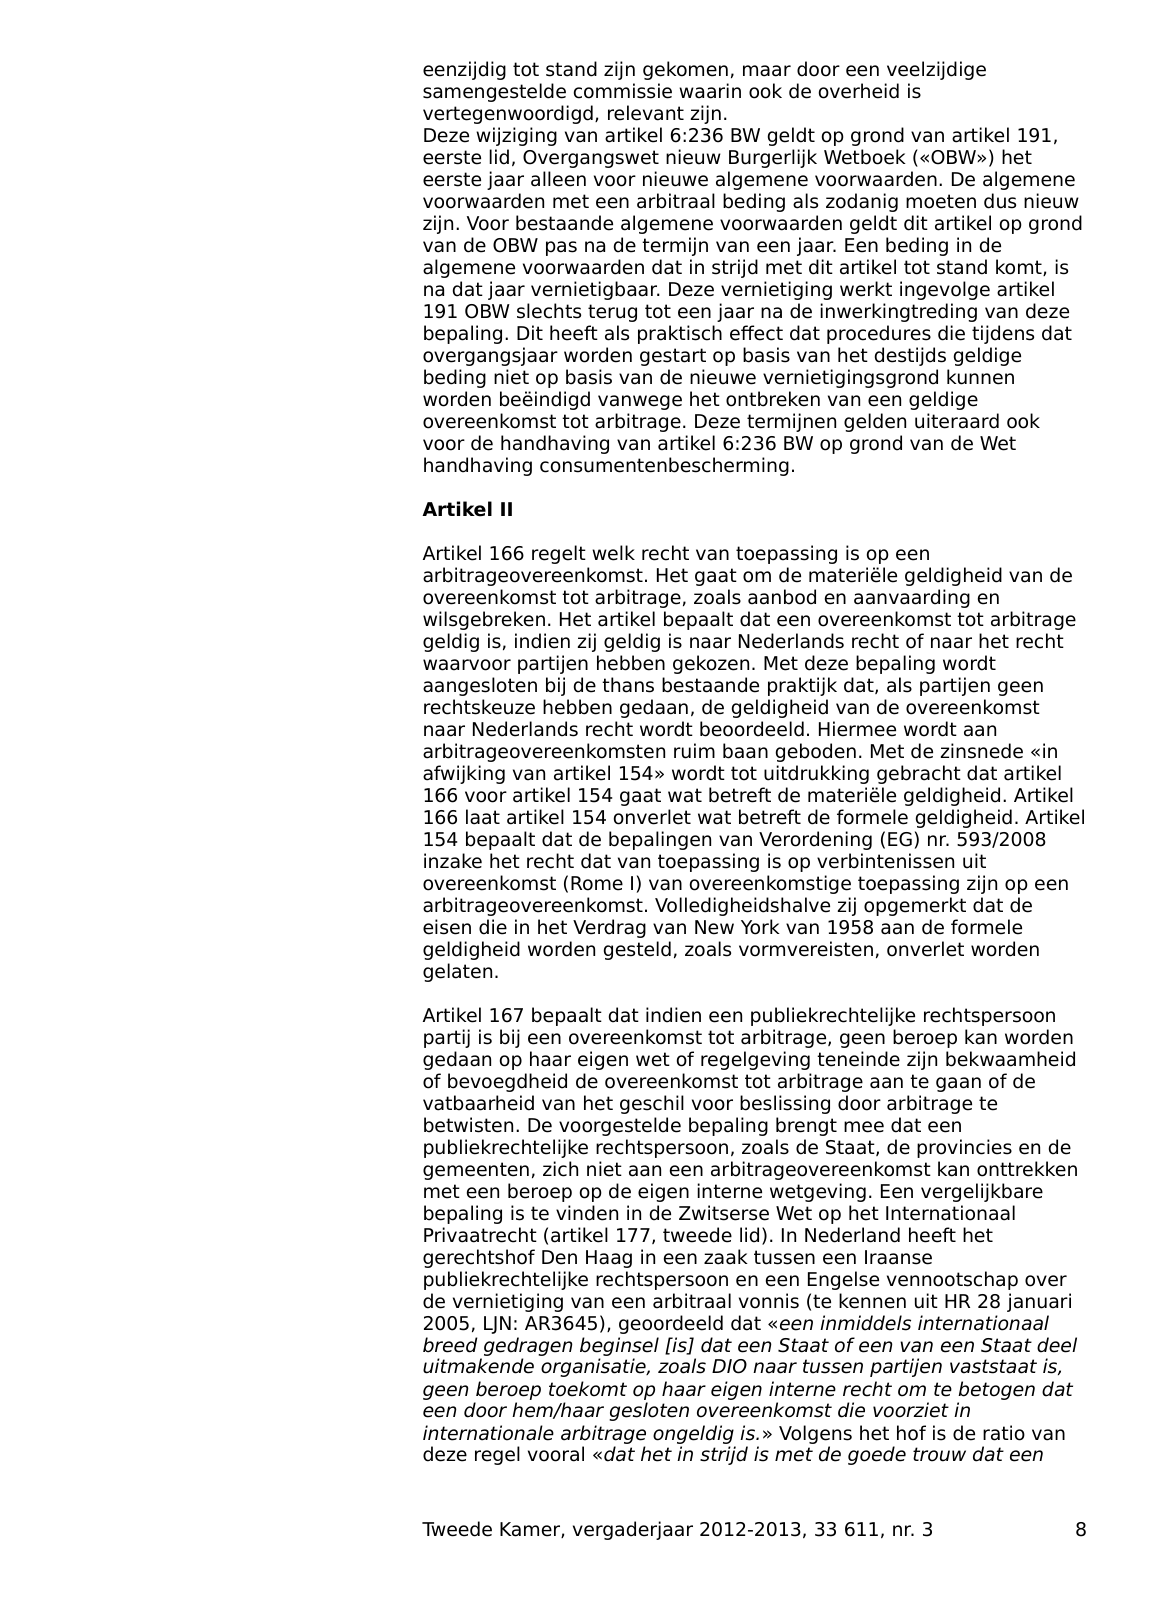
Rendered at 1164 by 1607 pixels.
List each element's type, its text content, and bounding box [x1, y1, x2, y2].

subtitle Artikel II [422, 499, 1087, 521]
text Artikel 166 regelt welk recht van toepassing is op een arbitrageovereenkomst. Het gaat om de materiële geldigheid van de overeenkomst tot arbitrage, zoals aanbod en aanvaarding en wilsgebreken. Het artikel bepaalt dat een overeenkomst tot arbitrage geldig is, indien zij geldig is naar Nederlands recht of naar het recht waarvoor partijen hebben gekozen. Met deze bepaling wordt aangesloten bij de thans bestaande praktijk dat, als partijen geen rechtskeuze hebben gedaan, de geldigheid van de overeenkomst naar Nederlands recht wordt beoordeeld. Hiermee wordt aan arbitrageovereenkomsten ruim baan geboden. Met de zinsnede «in afwijking van artikel 154» wordt tot uitdrukking gebracht dat artikel 166 voor artikel 154 gaat wat betreft de materiële geldigheid. Artikel 166 laat artikel 154 onverlet wat betreft de formele geldigheid. Artikel 154 bepaalt dat de bepalingen van Verordening (EG) nr. 593/2008 inzake het recht dat van toepassing is op verbintenissen uit overeenkomst (Rome I) van overeenkomstige toepassing zijn op een arbitrageovereenkomst. Volledigheidshalve zij opgemerkt dat de eisen die in het Verdrag van New York van 1958 aan de formele geldigheid worden gesteld, zoals vormvereisten, onverlet worden gelaten. [422, 543, 1087, 983]
text eenzijdig tot stand zijn gekomen, maar door een veelzijdige samengestelde commissie waarin ook de overheid is vertegenwoordigd, relevant zijn. [422, 59, 1087, 125]
text Artikel 167 bepaalt dat indien een publiekrechtelijke rechtspersoon partij is bij een overeenkomst tot arbitrage, geen beroep kan worden gedaan op haar eigen wet of regelgeving teneinde zijn bekwaamheid of bevoegdheid de overeenkomst tot arbitrage aan te gaan of de vatbaarheid van het geschil voor beslissing door arbitrage te betwisten. De voorgestelde bepaling brengt mee dat een publiekrechtelijke rechtspersoon, zoals de Staat, de provincies en de gemeenten, zich niet aan een arbitrageovereenkomst kan onttrekken met een beroep op de eigen interne wetgeving. Een vergelijkbare bepaling is te vinden in de Zwitserse Wet op het Internationaal Privaatrecht (artikel 177, tweede lid). In Nederland heeft het gerechtshof Den Haag in een zaak tussen een Iraanse publiekrechtelijke rechtspersoon en een Engelse vennootschap over de vernietiging van een arbitraal vonnis (te kennen uit HR 28 januari 2005, LJN: AR3645), geoordeeld dat «een inmiddels internationaal breed gedragen beginsel [is] dat een Staat of een van een Staat deel uitmakende organisatie, zoals DIO naar tussen partijen vaststaat is, geen beroep toekomt op haar eigen interne recht om te betogen dat een door hem/haar gesloten overeenkomst die voorziet in internationale arbitrage ongeldig is.» Volgens het hof is de ratio van deze regel vooral «dat het in strijd is met de goede trouw dat een [422, 1005, 1087, 1466]
text Deze wijziging van artikel 6:236 BW geldt op grond van artikel 191, eerste lid, Overgangswet nieuw Burgerlijk Wetboek («OBW») het eerste jaar alleen voor nieuwe algemene voorwaarden. De algemene voorwaarden met een arbitraal beding als zodanig moeten dus nieuw zijn. Voor bestaande algemene voorwaarden geldt dit artikel op grond van de OBW pas na de termijn van een jaar. Een beding in de algemene voorwaarden dat in strijd met dit artikel tot stand komt, is na dat jaar vernietigbaar. Deze vernietiging werkt ingevolge artikel 191 OBW slechts terug tot een jaar na de inwerkingtreding van deze bepaling. Dit heeft als praktisch effect dat procedures die tijdens dat overgangsjaar worden gestart op basis van het destijds geldige beding niet op basis van de nieuwe vernietigingsgrond kunnen worden beëindigd vanwege het ontbreken van een geldige overeenkomst tot arbitrage. Deze termijnen gelden uiteraard ook voor de handhaving van artikel 6:236 BW op grond van de Wet handhaving consumentenbescherming. [422, 125, 1087, 477]
